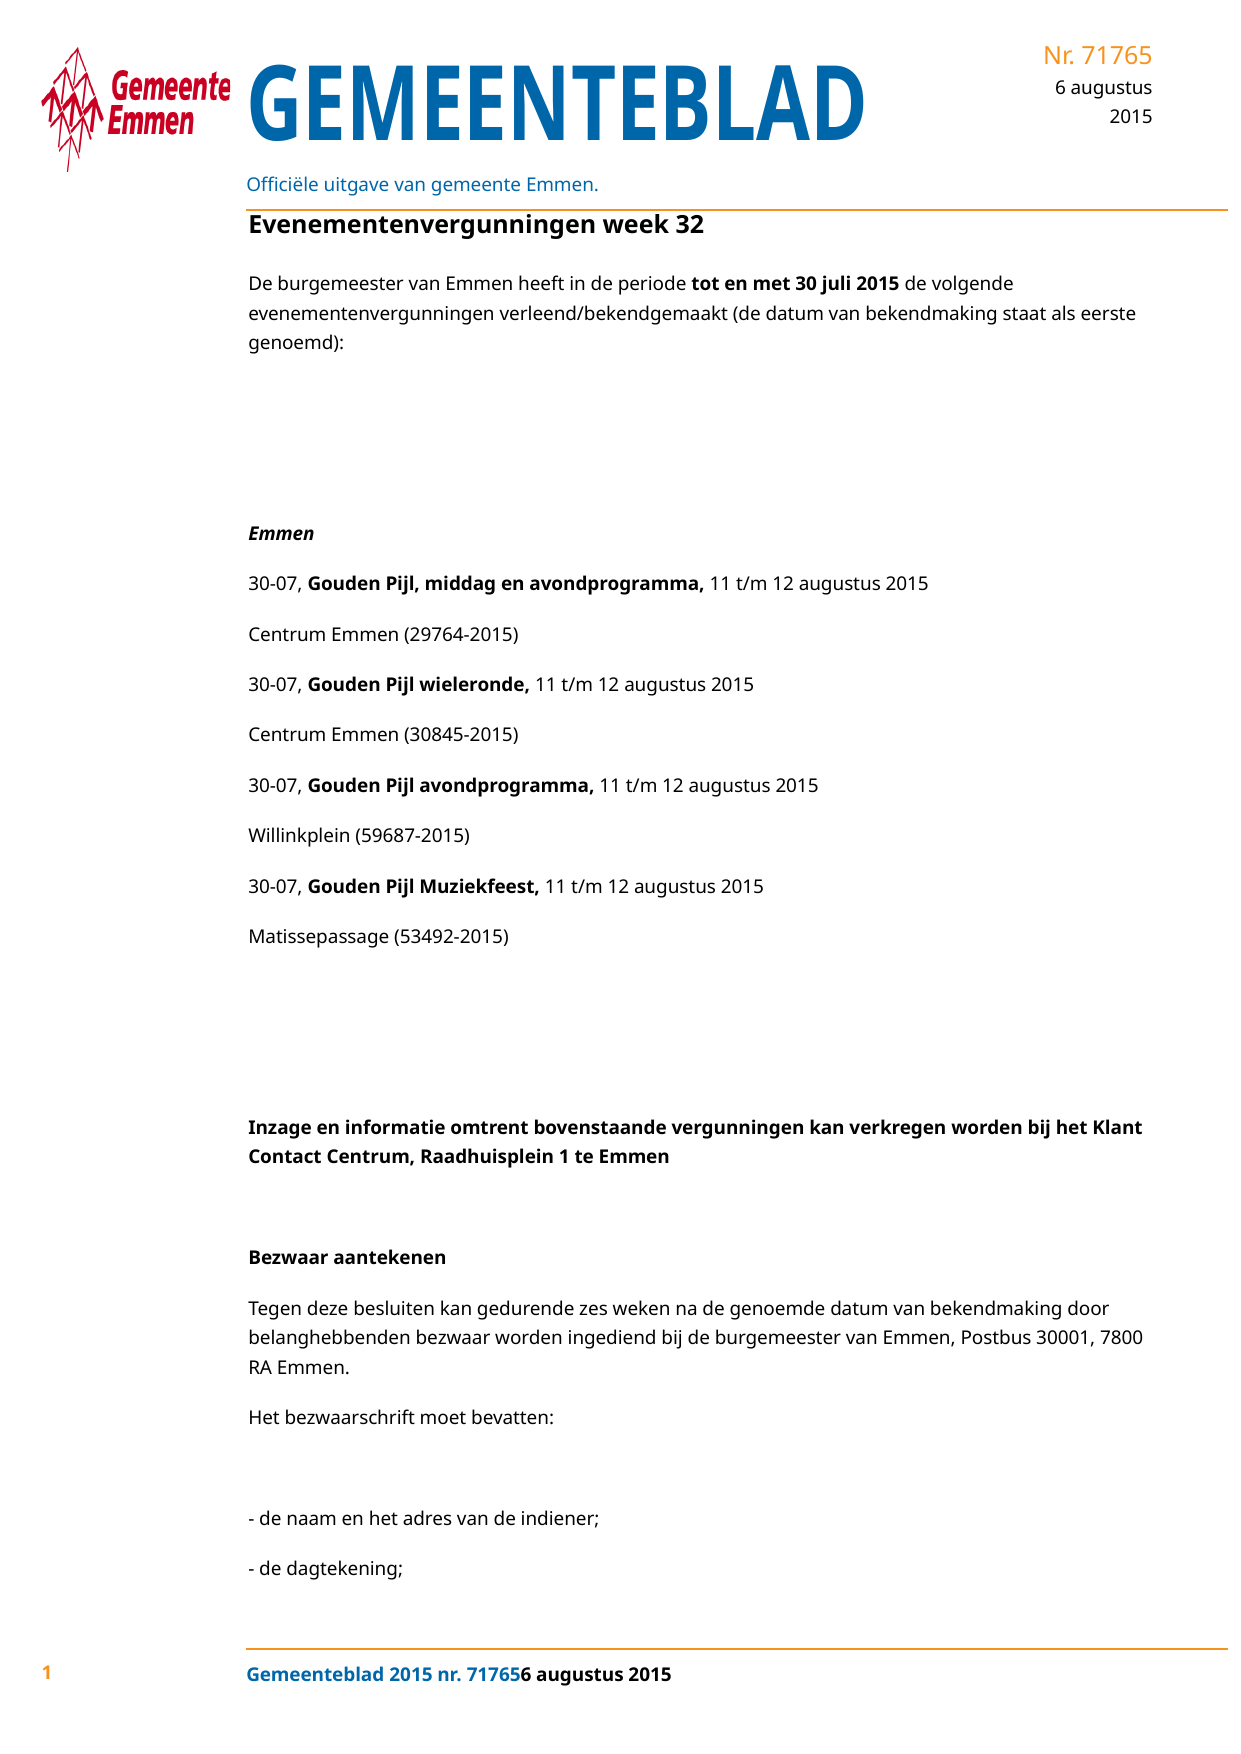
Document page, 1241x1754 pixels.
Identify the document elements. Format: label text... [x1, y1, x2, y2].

text - de naam en het adres van de indiener; [248, 1505, 1152, 1531]
picture [41, 47, 231, 172]
text Matissepassage (53492-2015) [248, 923, 1152, 949]
text Bezwaar aantekenen [248, 1244, 1152, 1270]
text 30-07, Gouden Pijl wieleronde, 11 t/m 12 augustus 2015 [248, 671, 1152, 697]
text Het bezwaarschrift moet bevatten: [248, 1404, 1152, 1430]
text Centrum Emmen (30845-2015) [248, 722, 1152, 747]
text Tegen deze besluiten kan gedurende zes weken na de genoemde datum van bekendmaking door belanghebbenden bezwaar worden ingediend bij de burgemeester van Emmen, Postbus 30001, 7800 RA Emmen. [248, 1295, 1152, 1379]
text Inzage en informatie omtrent bovenstaande vergunningen kan verkregen worden bij het Klant Contact Centrum, Raadhuisplein 1 te Emmen [248, 1114, 1152, 1169]
text Centrum Emmen (29764-2015) [248, 621, 1152, 647]
text 30-07, Gouden Pijl Muziekfeest, 11 t/m 12 augustus 2015 [248, 873, 1152, 899]
text Evenementenvergunningen week 32 [248, 211, 1152, 241]
text Emmen [248, 520, 1152, 546]
text De burgemeester van Emmen heeft in de periode tot en met 30 juli 2015 de volgende evenementenvergunningen verleend/bekendgemaakt (de datum van bekendmaking staat als eerste genoemd): [248, 270, 1152, 355]
text Willinkplein (59687-2015) [248, 822, 1152, 848]
text 30-07, Gouden Pijl avondprogramma, 11 t/m 12 augustus 2015 [248, 772, 1152, 798]
text 30-07, Gouden Pijl, middag en avondprogramma, 11 t/m 12 augustus 2015 [248, 570, 1152, 596]
text - de dagtekening; [248, 1556, 1152, 1581]
